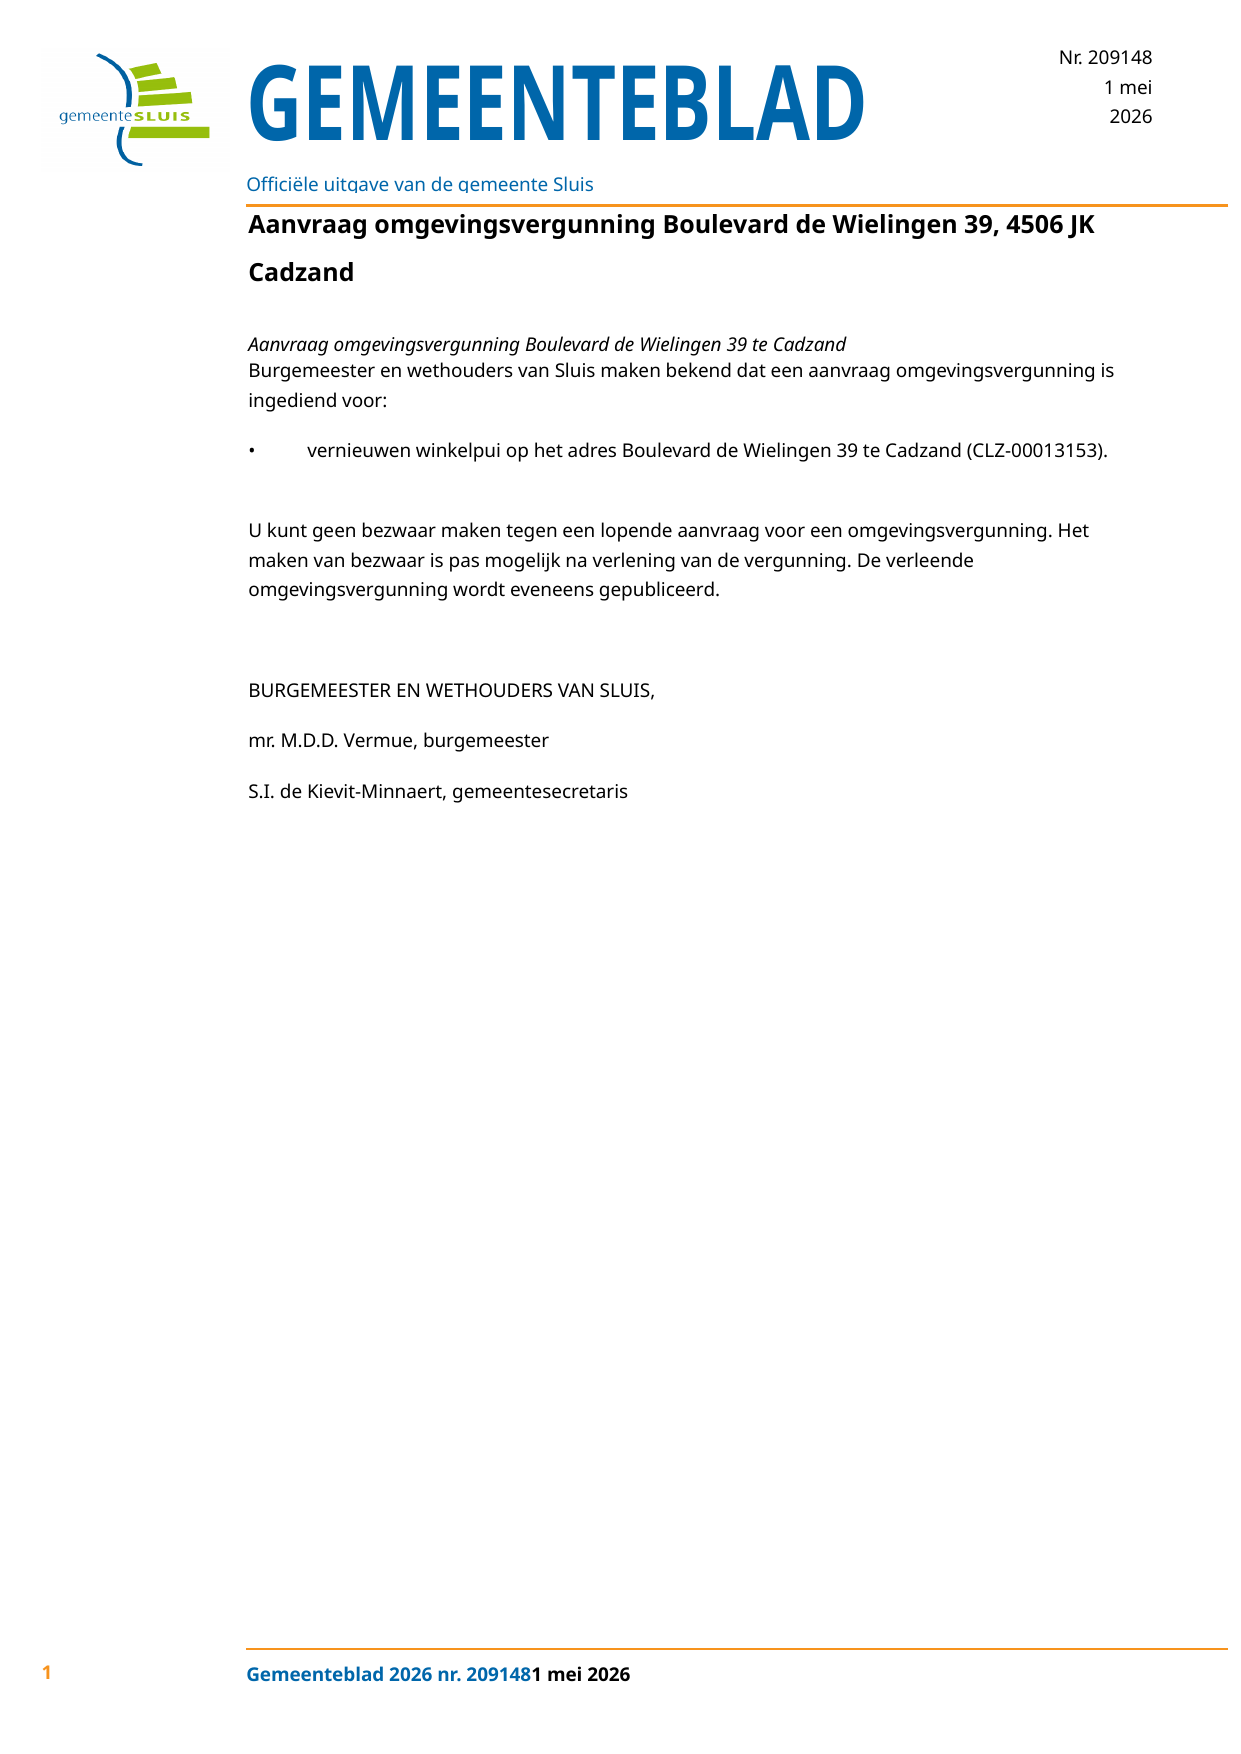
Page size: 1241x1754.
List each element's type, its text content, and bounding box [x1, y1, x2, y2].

text U kunt geen bezwaar maken tegen een lopende aanvraag voor een omgevingsvergunning. Het maken van bezwaar is pas mogelijk na verlening van de vergunning. De verleende omgevingsvergunning wordt eveneens gepubliceerd. [248, 517, 1152, 602]
text Aanvraag omgevingsvergunning Boulevard de Wielingen 39 te Cadzand [248, 331, 1152, 357]
text Burgemeester en wethouders van Sluis maken bekend dat een aanvraag omgevingsvergunning is ingediend voor: [248, 357, 1152, 412]
text S.I. de Kievit-Minnaert, gemeentesecretaris [248, 778, 1152, 804]
picture [41, 47, 231, 172]
list vernieuwen winkelpui op het adres Boulevard de Wielingen 39 te Cadzand (CLZ-00013153). [248, 437, 1152, 463]
text mr. M.D.D. Vermue, burgemeester [248, 728, 1152, 753]
text Aanvraag omgevingsvergunning Boulevard de Wielingen 39, 4506 JK Cadzand [248, 207, 1152, 288]
text BURGEMEESTER EN WETHOUDERS VAN SLUIS, [248, 677, 1152, 703]
